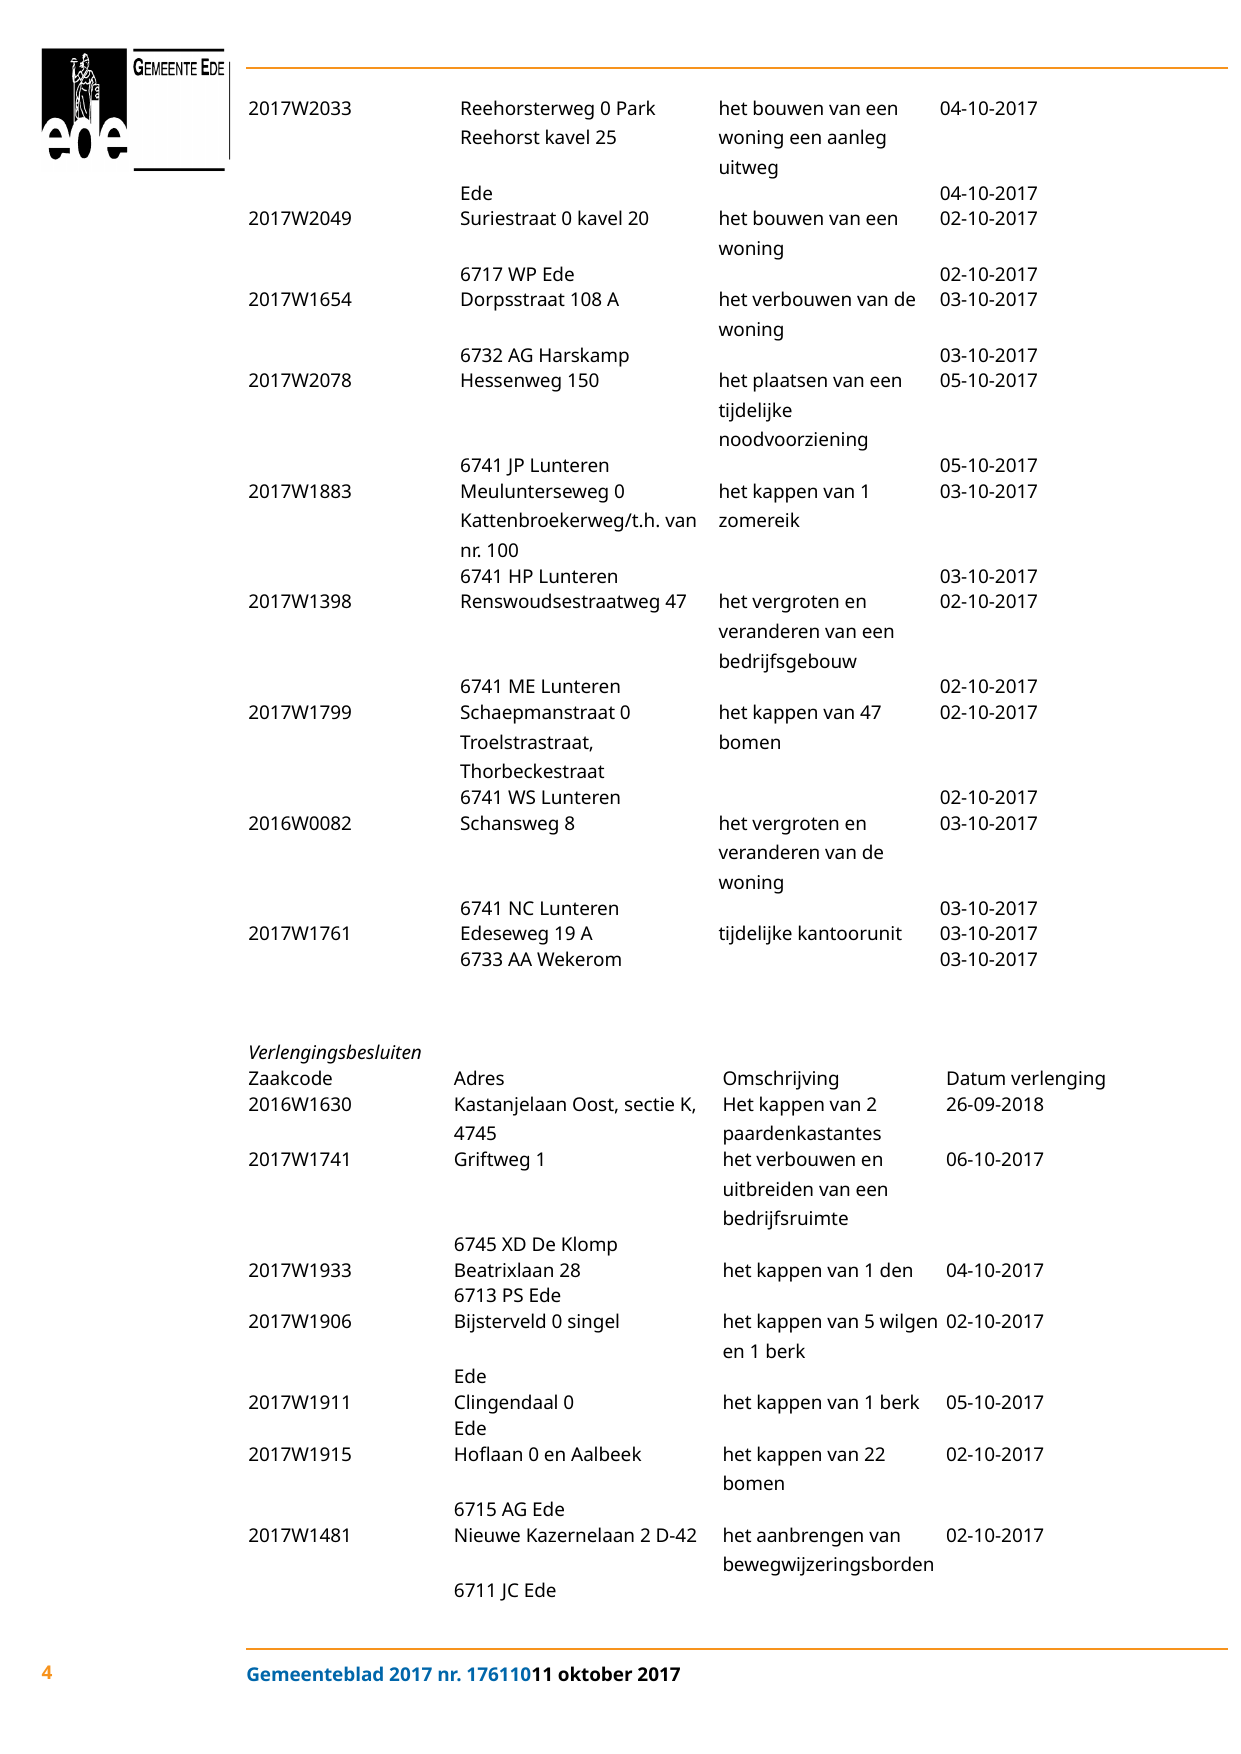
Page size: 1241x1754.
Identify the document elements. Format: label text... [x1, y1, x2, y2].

table_cell [718, 784, 939, 810]
table_cell 02-10-2017 [940, 674, 1152, 699]
picture [41, 47, 231, 172]
table_cell [718, 261, 939, 286]
table_cell 06-10-2017 [946, 1146, 1152, 1231]
table_cell 6715 AG Ede [454, 1496, 722, 1522]
table_cell Schansweg 8 [460, 810, 718, 895]
table_cell Suriestraat 0 kavel 20 [460, 205, 718, 261]
table_cell 2017W1933 [248, 1257, 454, 1282]
table_cell het kappen van 1 berk [722, 1389, 946, 1415]
table_cell [248, 674, 460, 699]
table_cell 03-10-2017 [940, 946, 1152, 972]
table_cell 04-10-2017 [940, 95, 1152, 180]
table_cell 2017W2078 [248, 368, 460, 452]
table_cell Hoflaan 0 en Aalbeek [454, 1441, 722, 1496]
table_cell 04-10-2017 [946, 1257, 1152, 1282]
table_cell [946, 1231, 1152, 1257]
table_cell [248, 453, 460, 478]
table_cell [248, 1231, 454, 1257]
table_cell [718, 342, 939, 367]
table_cell 05-10-2017 [940, 368, 1152, 452]
table_cell Reehorsterweg 0 Park Reehorst kavel 25 [460, 95, 718, 180]
table_cell het kappen van 1 zomereik [718, 478, 939, 563]
table_cell 2017W1741 [248, 1146, 454, 1231]
table_cell het aanbrengen van bewegwijzeringsborden [722, 1522, 946, 1577]
table_cell 6741 HP Lunteren [460, 563, 718, 589]
table_cell Het kappen van 2 paardenkastantes [722, 1091, 946, 1146]
table_cell 6741 ME Lunteren [460, 674, 718, 699]
table_cell 6741 WS Lunteren [460, 784, 718, 810]
table_cell [248, 1577, 454, 1603]
table_cell 2016W1630 [248, 1091, 454, 1146]
table_cell 2017W1761 [248, 921, 460, 946]
table_cell Ede [454, 1364, 722, 1389]
table_cell [248, 563, 460, 589]
table_cell Griftweg 1 [454, 1146, 722, 1231]
table_cell Ede [460, 180, 718, 205]
table_header Zaakcode [248, 1065, 454, 1091]
table_cell 04-10-2017 [940, 180, 1152, 205]
table_cell 03-10-2017 [940, 810, 1152, 895]
table_cell Edeseweg 19 A [460, 921, 718, 946]
table_cell [248, 946, 460, 972]
table_cell 2016W0082 [248, 810, 460, 895]
table_cell [718, 946, 939, 972]
table_cell 02-10-2017 [940, 205, 1152, 261]
table_cell 03-10-2017 [940, 921, 1152, 946]
table_cell Kastanjelaan Oost, sectie K, 4745 [454, 1091, 722, 1146]
table_cell 03-10-2017 [940, 895, 1152, 921]
table_cell 2017W1883 [248, 478, 460, 563]
table_cell het vergroten en veranderen van de woning [718, 810, 939, 895]
table_cell Dorpsstraat 108 A [460, 286, 718, 342]
table_cell [248, 342, 460, 367]
table_cell [248, 895, 460, 921]
table_cell 26-09-2018 [946, 1091, 1152, 1146]
table_cell Ede [454, 1415, 722, 1441]
table_cell het kappen van 1 den [722, 1257, 946, 1282]
table_cell [248, 180, 460, 205]
table_cell [946, 1577, 1152, 1603]
table_cell Bijsterveld 0 singel [454, 1308, 722, 1363]
table_cell 02-10-2017 [940, 784, 1152, 810]
table_cell [722, 1415, 946, 1441]
table_cell 2017W1799 [248, 699, 460, 784]
table_cell het kappen van 5 wilgen en 1 berk [722, 1308, 946, 1363]
table_cell 2017W1906 [248, 1308, 454, 1363]
table_cell 05-10-2017 [946, 1389, 1152, 1415]
table_cell [722, 1364, 946, 1389]
table_cell 02-10-2017 [946, 1441, 1152, 1496]
table_cell 03-10-2017 [940, 342, 1152, 367]
table_cell 6711 JC Ede [454, 1577, 722, 1603]
table_cell 6732 AG Harskamp [460, 342, 718, 367]
table_cell [946, 1496, 1152, 1522]
table_cell 05-10-2017 [940, 453, 1152, 478]
table_cell [248, 1364, 454, 1389]
table_cell [946, 1415, 1152, 1441]
table_cell het bouwen van een woning [718, 205, 939, 261]
table_cell Schaepmanstraat 0 Troelstrastraat, Thorbeckestraat [460, 699, 718, 784]
table_cell 02-10-2017 [946, 1308, 1152, 1363]
table_header Datum verlenging [946, 1065, 1152, 1091]
table_cell 2017W2049 [248, 205, 460, 261]
table_cell 03-10-2017 [940, 563, 1152, 589]
table_cell [718, 895, 939, 921]
table_cell Meulunterseweg 0 Kattenbroekerweg/t.h. van nr. 100 [460, 478, 718, 563]
table_cell 6741 JP Lunteren [460, 453, 718, 478]
table_cell Clingendaal 0 [454, 1389, 722, 1415]
table_cell [722, 1577, 946, 1603]
table_cell [248, 1283, 454, 1308]
table_cell [722, 1231, 946, 1257]
table_cell [248, 261, 460, 286]
table_cell 2017W1398 [248, 589, 460, 674]
table_cell 6713 PS Ede [454, 1283, 722, 1308]
table_header Adres [454, 1065, 722, 1091]
table_cell 6733 AA Wekerom [460, 946, 718, 972]
table_cell 6745 XD De Klomp [454, 1231, 722, 1257]
table_cell 6717 WP Ede [460, 261, 718, 286]
table_cell [248, 784, 460, 810]
table_cell [718, 180, 939, 205]
table_cell [946, 1283, 1152, 1308]
table_cell [722, 1496, 946, 1522]
table_cell het kappen van 47 bomen [718, 699, 939, 784]
table_cell het verbouwen en uitbreiden van een bedrijfsruimte [722, 1146, 946, 1231]
table_header Omschrijving [722, 1065, 946, 1091]
table_cell 2017W1481 [248, 1522, 454, 1577]
table_cell tijdelijke kantoorunit [718, 921, 939, 946]
table_cell 02-10-2017 [940, 589, 1152, 674]
table_cell 2017W1911 [248, 1389, 454, 1415]
table_cell het kappen van 22 bomen [722, 1441, 946, 1496]
table_cell Nieuwe Kazernelaan 2 D-42 [454, 1522, 722, 1577]
table_cell 02-10-2017 [940, 699, 1152, 784]
table_cell het plaatsen van een tijdelijke noodvoorziening [718, 368, 939, 452]
table_cell [248, 1415, 454, 1441]
table_cell Renswoudsestraatweg 47 [460, 589, 718, 674]
table_cell [248, 1496, 454, 1522]
table_cell [722, 1283, 946, 1308]
table_cell het bouwen van een woning een aanleg uitweg [718, 95, 939, 180]
table_cell [718, 674, 939, 699]
table_cell [718, 453, 939, 478]
table_cell 2017W1915 [248, 1441, 454, 1496]
table_cell 03-10-2017 [940, 478, 1152, 563]
table_cell 2017W1654 [248, 286, 460, 342]
table_cell Beatrixlaan 28 [454, 1257, 722, 1282]
table_cell 02-10-2017 [946, 1522, 1152, 1577]
table_cell het vergroten en veranderen van een bedrijfsgebouw [718, 589, 939, 674]
table_cell 02-10-2017 [940, 261, 1152, 286]
table_cell [718, 563, 939, 589]
table_cell het verbouwen van de woning [718, 286, 939, 342]
table_cell 03-10-2017 [940, 286, 1152, 342]
table_cell 6741 NC Lunteren [460, 895, 718, 921]
table_cell Hessenweg 150 [460, 368, 718, 452]
table_cell [946, 1364, 1152, 1389]
text Verlengingsbesluiten [248, 1039, 1152, 1065]
table_cell 2017W2033 [248, 95, 460, 180]
